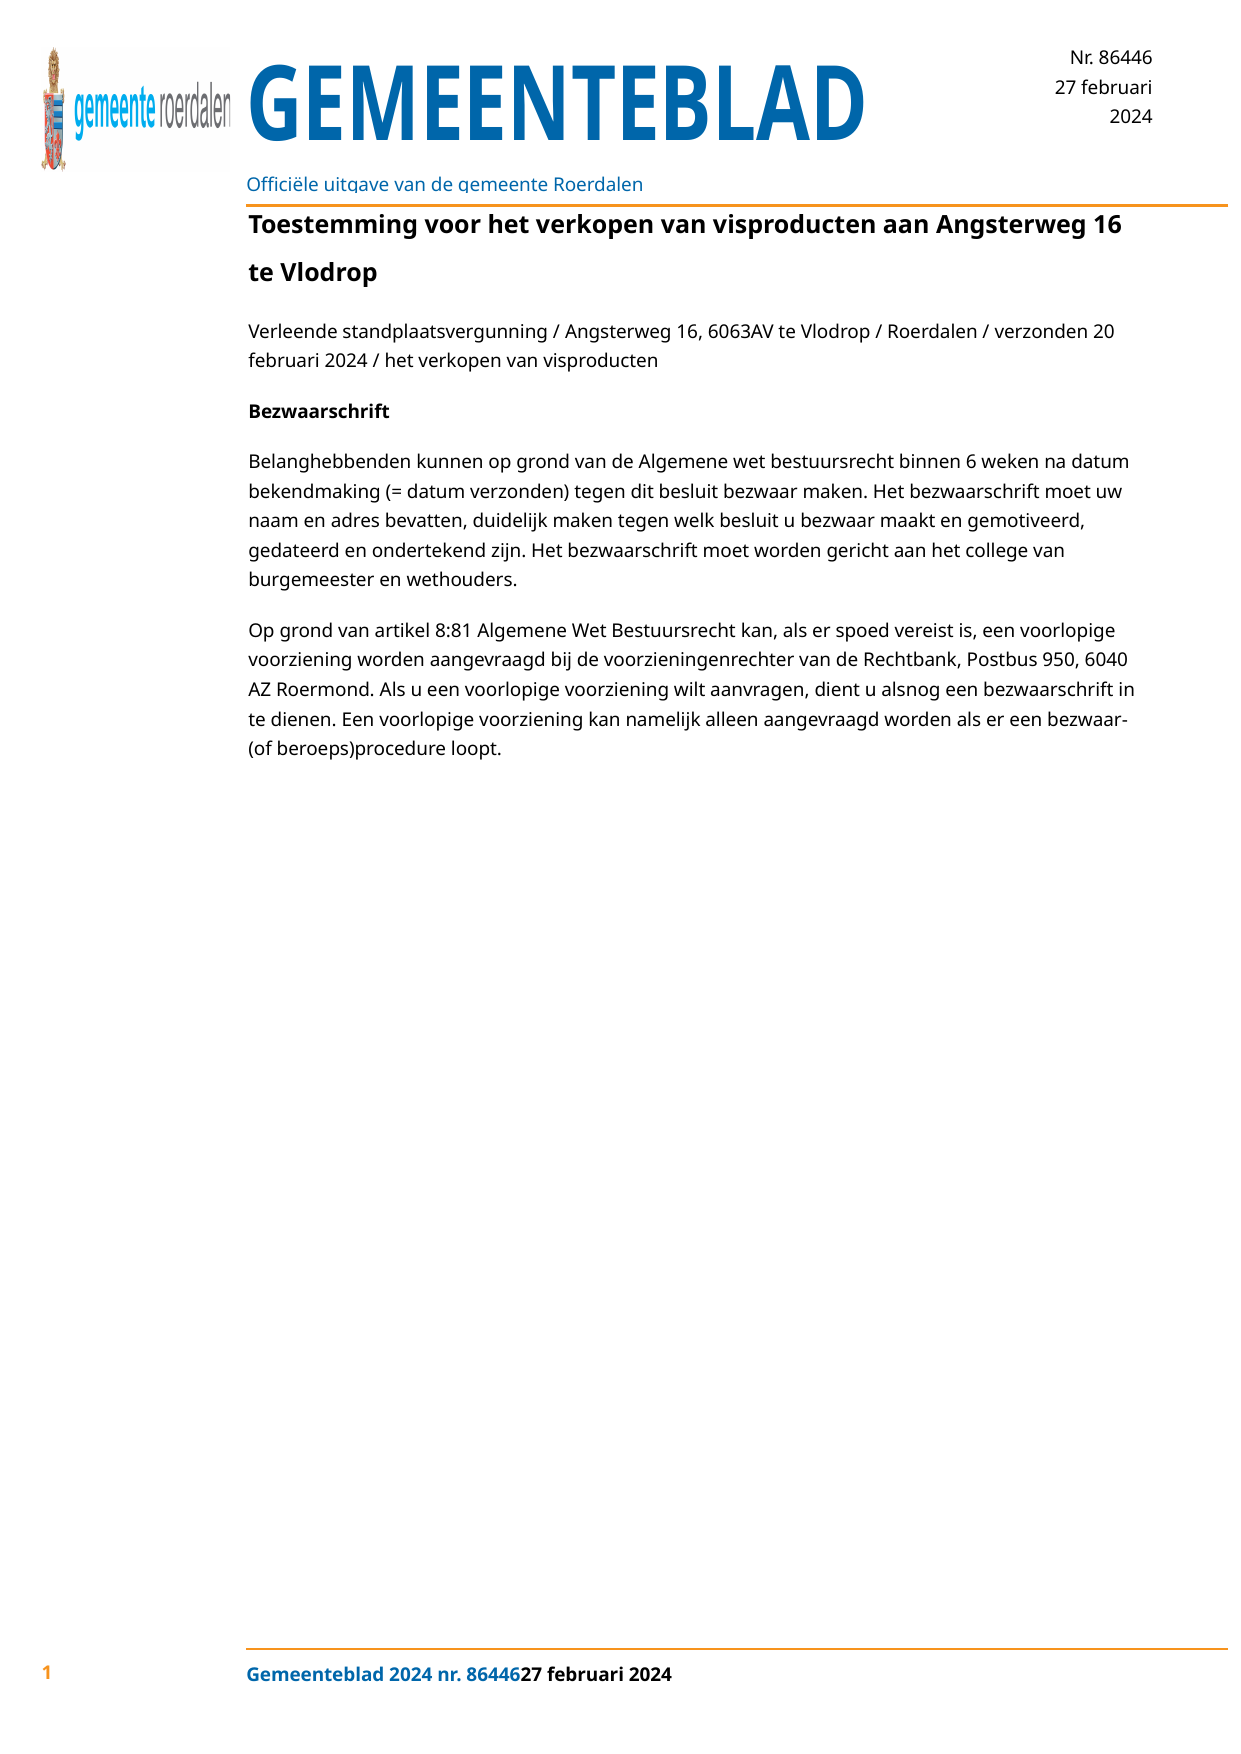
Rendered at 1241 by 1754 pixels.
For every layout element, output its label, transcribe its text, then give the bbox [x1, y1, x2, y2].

text Belanghebbenden kunnen op grond van de Algemene wet bestuursrecht binnen 6 weken na datum bekendmaking (= datum verzonden) tegen dit besluit bezwaar maken. Het bezwaarschrift moet uw naam en adres bevatten, duidelijk maken tegen welk besluit u bezwaar maakt en gemotiveerd, gedateerd en ondertekend zijn. Het bezwaarschrift moet worden gericht aan het college van burgemeester en wethouders. [248, 448, 1152, 592]
text Op grond van artikel 8:81 Algemene Wet Bestuursrecht kan, als er spoed vereist is, een voorlopige voorziening worden aangevraagd bij de voorzieningenrechter van de Rechtbank, Postbus 950, 6040 AZ Roermond. Als u een voorlopige voorziening wilt aanvragen, dient u alsnog een bezwaarschrift in te dienen. Een voorlopige voorziening kan namelijk alleen aangevraagd worden als er een bezwaar- (of beroeps)procedure loopt. [248, 617, 1152, 761]
text Bezwaarschrift [248, 398, 1152, 424]
text Verleende standplaatsvergunning / Angsterweg 16, 6063AV te Vlodrop / Roerdalen / verzonden 20 februari 2024 / het verkopen van visproducten [248, 318, 1152, 373]
text Toestemming voor het verkopen van visproducten aan Angsterweg 16 te Vlodrop [248, 207, 1152, 288]
picture [41, 47, 231, 172]
